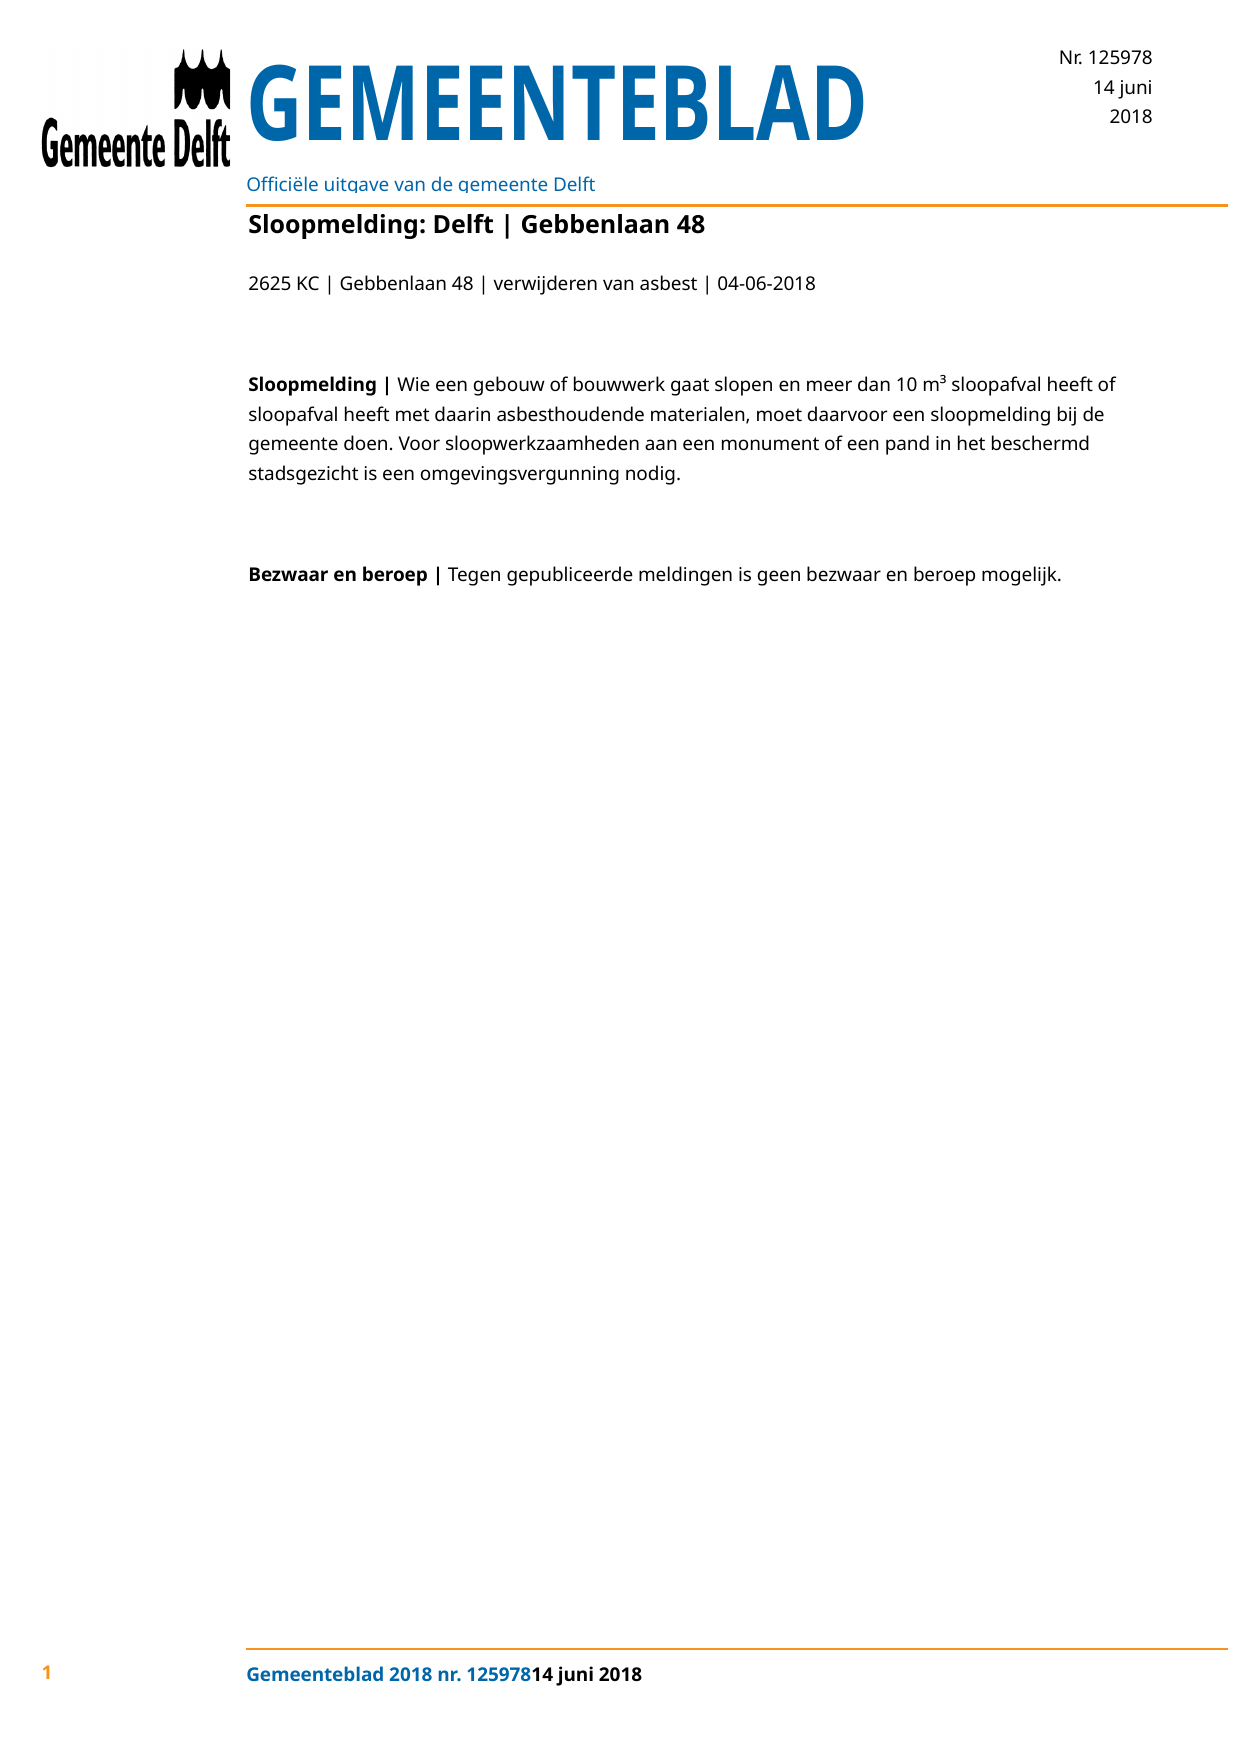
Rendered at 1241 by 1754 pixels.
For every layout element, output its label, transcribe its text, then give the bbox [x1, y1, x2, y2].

text Sloopmelding | Wie een gebouw of bouwwerk gaat slopen en meer dan 10 m³ sloopafval heeft of sloopafval heeft met daarin asbesthoudende materialen, moet daarvoor een sloopmelding bij de gemeente doen. Voor sloopwerkzaamheden aan een monument of een pand in het beschermd stadsgezicht is een omgevingsvergunning nodig. [248, 371, 1152, 486]
text Sloopmelding: Delft | Gebbenlaan 48 [248, 207, 1152, 241]
picture [41, 47, 231, 172]
text 2625 KC | Gebbenlaan 48 | verwijderen van asbest | 04-06-2018 [248, 270, 1152, 296]
text Bezwaar en beroep | Tegen gepubliceerde meldingen is geen bezwaar en beroep mogelijk. [248, 561, 1152, 586]
